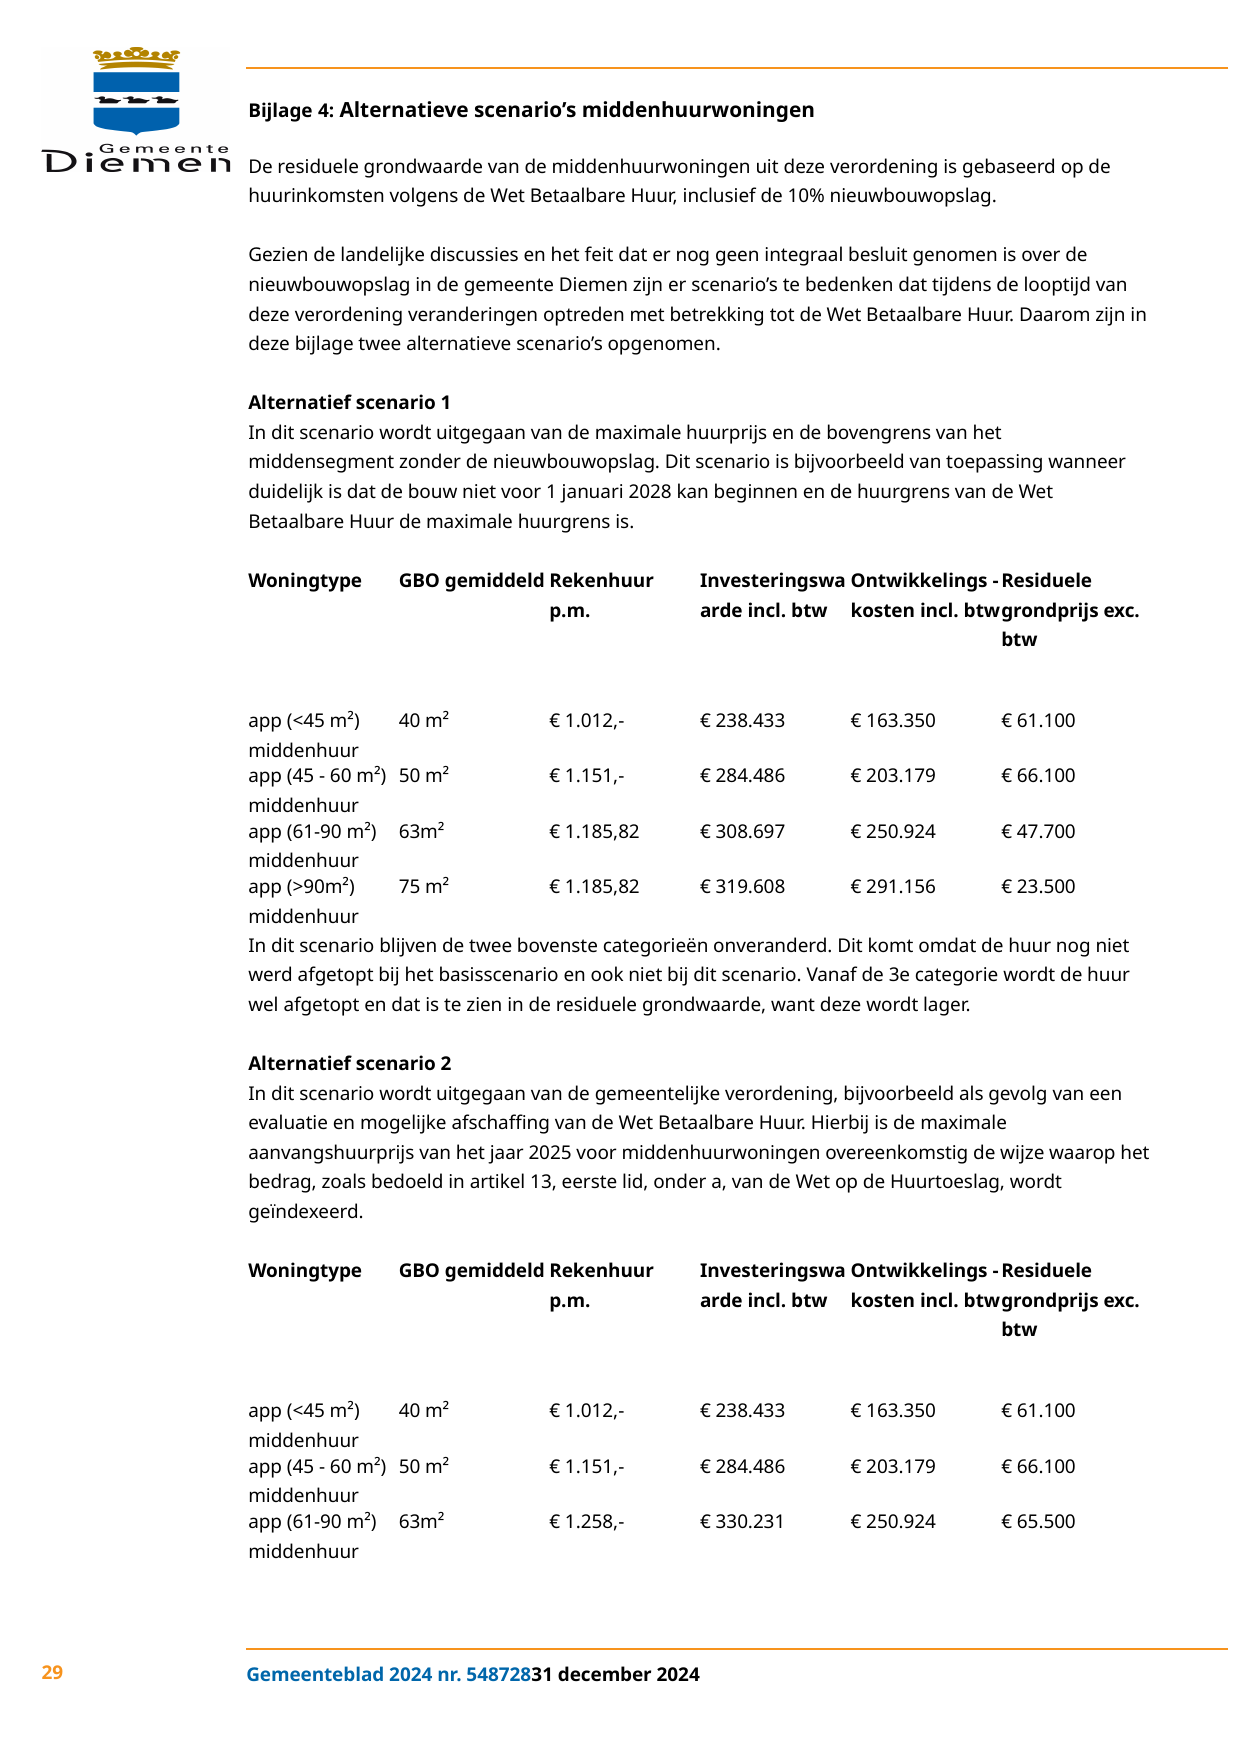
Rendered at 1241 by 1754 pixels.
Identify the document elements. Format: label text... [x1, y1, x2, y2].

table_header Residuele grondprijs exc. btw [1001, 567, 1152, 682]
table_cell € 163.350 [850, 708, 1001, 763]
table_cell € 291.156 [850, 873, 1001, 929]
table_cell € 308.697 [700, 818, 850, 873]
table_header Investeringswaarde incl. btw [700, 567, 850, 682]
table_cell € 1.258,- [549, 1508, 700, 1563]
table_cell € 66.100 [1001, 1453, 1152, 1508]
table_header Rekenhuur p.m. [549, 1258, 700, 1372]
table_cell € 1.151,- [549, 763, 700, 818]
table_header Woningtype [248, 1258, 398, 1372]
table_cell € 238.433 [700, 1398, 850, 1453]
table_cell € 47.700 [1001, 818, 1152, 873]
table_header Ontwikkelings - kosten incl. btw [850, 567, 1001, 682]
table_cell app (<45 m²) middenhuur [248, 1398, 398, 1453]
table_cell [1001, 1372, 1152, 1398]
table_header Investeringswaarde incl. btw [700, 1258, 850, 1372]
text De residuele grondwaarde van de middenhuurwoningen uit deze verordening is gebaseerd op de huurinkomsten volgens de Wet Betaalbare Huur, inclusief de 10% nieuwbouwopslag. [248, 153, 1152, 208]
table_cell [700, 682, 850, 707]
table_cell [549, 682, 700, 707]
table_cell [399, 1372, 549, 1398]
text Bijlage 4: Alternatieve scenario’s middenhuurwoningen [248, 95, 1152, 123]
table_cell 75 m² [399, 873, 549, 929]
table_cell app (<45 m²) middenhuur [248, 708, 398, 763]
table_header GBO gemiddeld [399, 567, 549, 682]
text In dit scenario blijven de twee bovenste categorieën onveranderd. Dit komt omdat de huur nog niet werd afgetopt bij het basisscenario en ook niet bij dit scenario. Vanaf de 3e categorie wordt de huur wel afgetopt en dat is te zien in de residuele grondwaarde, want deze wordt lager. [248, 932, 1152, 1017]
table_cell [399, 682, 549, 707]
table_cell 40 m² [399, 1398, 549, 1453]
text In dit scenario wordt uitgegaan van de maximale huurprijs en de bovengrens van het middensegment zonder de nieuwbouwopslag. Dit scenario is bijvoorbeeld van toepassing wanneer duidelijk is dat de bouw niet voor 1 januari 2028 kan beginnen en de huurgrens van de Wet Betaalbare Huur de maximale huurgrens is. [248, 419, 1152, 534]
table_cell [248, 1372, 398, 1398]
table_cell € 1.185,82 [549, 818, 700, 873]
table_cell app (61-90 m²) middenhuur [248, 1508, 398, 1563]
table_cell € 238.433 [700, 708, 850, 763]
table_cell [850, 1372, 1001, 1398]
text Gezien de landelijke discussies en het feit dat er nog geen integraal besluit genomen is over de nieuwbouwopslag in de gemeente Diemen zijn er scenario’s te bedenken dat tijdens de looptijd van deze verordening veranderingen optreden met betrekking tot de Wet Betaalbare Huur. Daarom zijn in deze bijlage twee alternatieve scenario’s opgenomen. [248, 242, 1152, 356]
table_cell 40 m² [399, 708, 549, 763]
table_header Woningtype [248, 567, 398, 682]
table_header Rekenhuur p.m. [549, 567, 700, 682]
table_cell € 284.486 [700, 763, 850, 818]
table_cell [1001, 682, 1152, 707]
text In dit scenario wordt uitgegaan van de gemeentelijke verordening, bijvoorbeeld als gevolg van een evaluatie en mogelijke afschaffing van de Wet Betaalbare Huur. Hierbij is de maximale aanvangshuurprijs van het jaar 2025 voor middenhuurwoningen overeenkomstig de wijze waarop het bedrag, zoals bedoeld in artikel 13, eerste lid, onder a, van de Wet op de Huurtoeslag, wordt geïndexeerd. [248, 1080, 1152, 1224]
table_cell € 23.500 [1001, 873, 1152, 929]
table_cell 50 m² [399, 763, 549, 818]
table_cell € 250.924 [850, 818, 1001, 873]
table_cell [248, 682, 398, 707]
table_cell app (>90m²) middenhuur [248, 873, 398, 929]
table_cell app (45 - 60 m²) middenhuur [248, 1453, 398, 1508]
table_cell 50 m² [399, 1453, 549, 1508]
table_cell € 1.151,- [549, 1453, 700, 1508]
table_cell € 66.100 [1001, 763, 1152, 818]
table_cell € 203.179 [850, 1453, 1001, 1508]
table_cell € 1.012,- [549, 1398, 700, 1453]
table_cell 63m² [399, 818, 549, 873]
table_cell € 163.350 [850, 1398, 1001, 1453]
table_cell 63m² [399, 1508, 549, 1563]
table_header Ontwikkelings - kosten incl. btw [850, 1258, 1001, 1372]
table_cell € 61.100 [1001, 708, 1152, 763]
table_cell app (61-90 m²) middenhuur [248, 818, 398, 873]
text Alternatief scenario 1 [248, 389, 1152, 415]
table_header GBO gemiddeld [399, 1258, 549, 1372]
table_cell [850, 682, 1001, 707]
picture [41, 47, 231, 172]
table_header Residuele grondprijs exc. btw [1001, 1258, 1152, 1372]
table_cell € 203.179 [850, 763, 1001, 818]
table_cell app (45 - 60 m²) middenhuur [248, 763, 398, 818]
table_cell € 1.012,- [549, 708, 700, 763]
table_cell € 284.486 [700, 1453, 850, 1508]
table_cell [700, 1372, 850, 1398]
table_cell € 1.185,82 [549, 873, 700, 929]
text Alternatief scenario 2 [248, 1050, 1152, 1076]
table_cell € 250.924 [850, 1508, 1001, 1563]
table_cell € 65.500 [1001, 1508, 1152, 1563]
table_cell € 61.100 [1001, 1398, 1152, 1453]
table_cell € 330.231 [700, 1508, 850, 1563]
table_cell [549, 1372, 700, 1398]
table_cell € 319.608 [700, 873, 850, 929]
